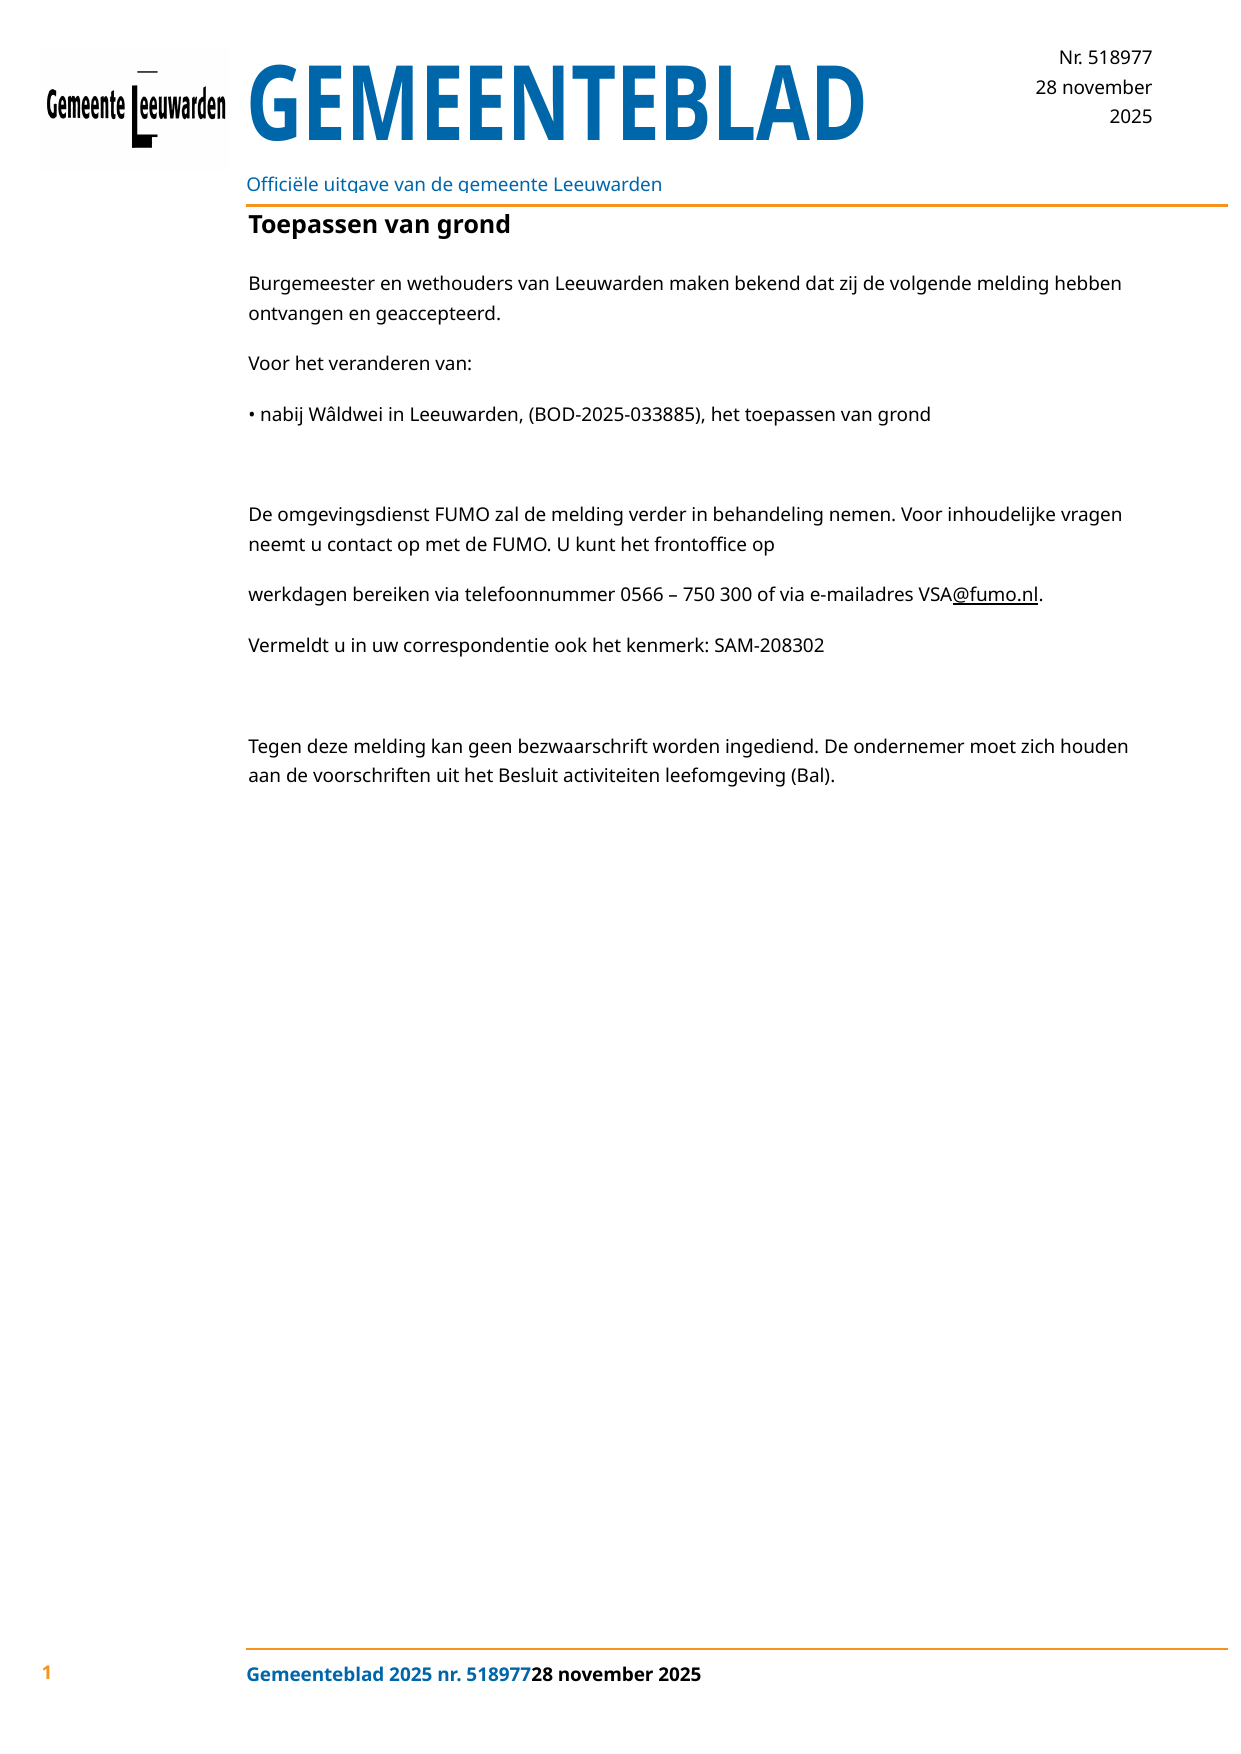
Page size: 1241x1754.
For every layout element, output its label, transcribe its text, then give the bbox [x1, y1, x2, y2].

text De omgevingsdienst FUMO zal de melding verder in behandeling nemen. Voor inhoudelijke vragen neemt u contact op met de FUMO. U kunt het frontoffice op [248, 502, 1152, 557]
text Burgemeester en wethouders van Leeuwarden maken bekend dat zij de volgende melding hebben ontvangen en geaccepteerd. [248, 270, 1152, 326]
text Vermeldt u in uw correspondentie ook het kenmerk: SAM-208302 [248, 632, 1152, 658]
text Toepassen van grond [248, 207, 1152, 241]
text Voor het veranderen van: [248, 350, 1152, 376]
text werkdagen bereiken via telefoonnummer 0566 – 750 300 of via e-mailadres VSA@fumo.nl. [248, 582, 1152, 607]
text Tegen deze melding kan geen bezwaarschrift worden ingediend. De ondernemer moet zich houden aan de voorschriften uit het Besluit activiteiten leefomgeving (Bal). [248, 733, 1152, 788]
text • nabij Wâldwei in Leeuwarden, (BOD-2025-033885), het toepassen van grond [248, 401, 1152, 426]
picture [41, 47, 231, 172]
